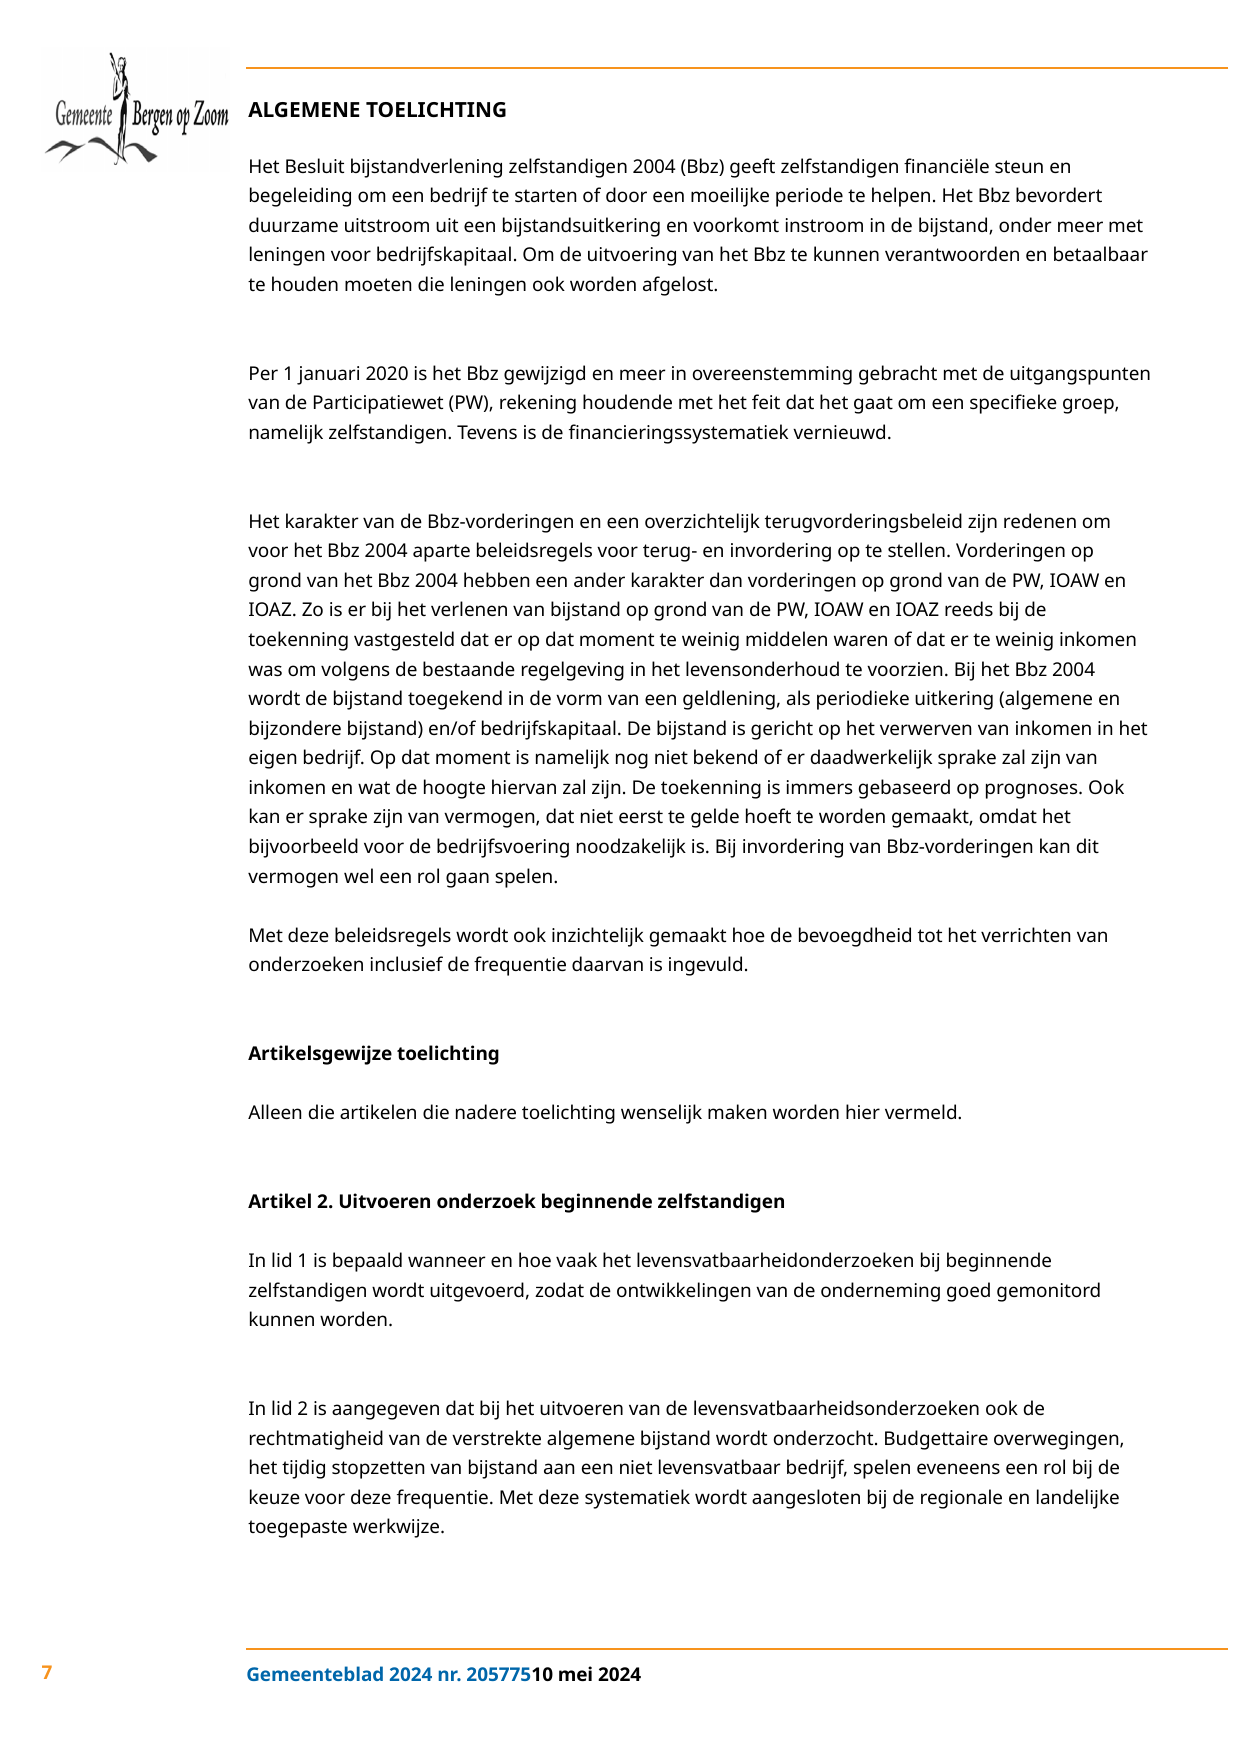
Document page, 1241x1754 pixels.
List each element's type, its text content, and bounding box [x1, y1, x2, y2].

text Alleen die artikelen die nadere toelichting wenselijk maken worden hier vermeld. [248, 1099, 1152, 1125]
text Het Besluit bijstandverlening zelfstandigen 2004 (Bbz) geeft zelfstandigen financiële steun en begeleiding om een bedrijf te starten of door een moeilijke periode te helpen. Het Bbz bevordert duurzame uitstroom uit een bijstandsuitkering en voorkomt instroom in de bijstand, onder meer met leningen voor bedrijfskapitaal. Om de uitvoering van het Bbz te kunnen verantwoorden en betaalbaar te houden moeten die leningen ook worden afgelost. [248, 153, 1152, 297]
text Met deze beleidsregels wordt ook inzichtelijk gemaakt hoe de bevoegdheid tot het verrichten van onderzoeken inclusief de frequentie daarvan is ingevuld. [248, 922, 1152, 977]
text Artikelsgewijze toelichting [248, 1040, 1152, 1066]
text Het karakter van de Bbz-vorderingen en een overzichtelijk terugvorderingsbeleid zijn redenen om voor het Bbz 2004 aparte beleidsregels voor terug- en invordering op te stellen. Vorderingen op grond van het Bbz 2004 hebben een ander karakter dan vorderingen op grond van de PW, IOAW en IOAZ. Zo is er bij het verlenen van bijstand op grond van de PW, IOAW en IOAZ reeds bij de toekenning vastgesteld dat er op dat moment te weinig middelen waren of dat er te weinig inkomen was om volgens de bestaande regelgeving in het levensonderhoud te voorzien. Bij het Bbz 2004 wordt de bijstand toegekend in de vorm van een geldlening, als periodieke uitkering (algemene en bijzondere bijstand) en/of bedrijfskapitaal. De bijstand is gericht op het verwerven van inkomen in het eigen bedrijf. Op dat moment is namelijk nog niet bekend of er daadwerkelijk sprake zal zijn van inkomen en wat de hoogte hiervan zal zijn. De toekenning is immers gebaseerd op prognoses. Ook kan er sprake zijn van vermogen, dat niet eerst te gelde hoeft te worden gemaakt, omdat het bijvoorbeeld voor de bedrijfsvoering noodzakelijk is. Bij invordering van Bbz-vorderingen kan dit vermogen wel een rol gaan spelen. [248, 508, 1152, 889]
text ALGEMENE TOELICHTING [248, 95, 1152, 123]
text In lid 1 is bepaald wanneer en hoe vaak het levensvatbaarheidonderzoeken bij beginnende zelfstandigen wordt uitgevoerd, zodat de ontwikkelingen van de onderneming goed gemonitord kunnen worden. [248, 1247, 1152, 1332]
text Artikel 2. Uitvoeren onderzoek beginnende zelfstandigen [248, 1188, 1152, 1214]
text In lid 2 is aangegeven dat bij het uitvoeren van de levensvatbaarheidsonderzoeken ook de rechtmatigheid van de verstrekte algemene bijstand wordt onderzocht. Budgettaire overwegingen, het tijdig stopzetten van bijstand aan een niet levensvatbaar bedrijf, spelen eveneens een rol bij de keuze voor deze frequentie. Met deze systematiek wordt aangesloten bij de regionale en landelijke toegepaste werkwijze. [248, 1395, 1152, 1539]
picture [41, 47, 231, 172]
text Per 1 januari 2020 is het Bbz gewijzigd en meer in overeenstemming gebracht met de uitgangspunten van de Participatiewet (PW), rekening houdende met het feit dat het gaat om een specifieke groep, namelijk zelfstandigen. Tevens is de financieringssystematiek vernieuwd. [248, 360, 1152, 445]
